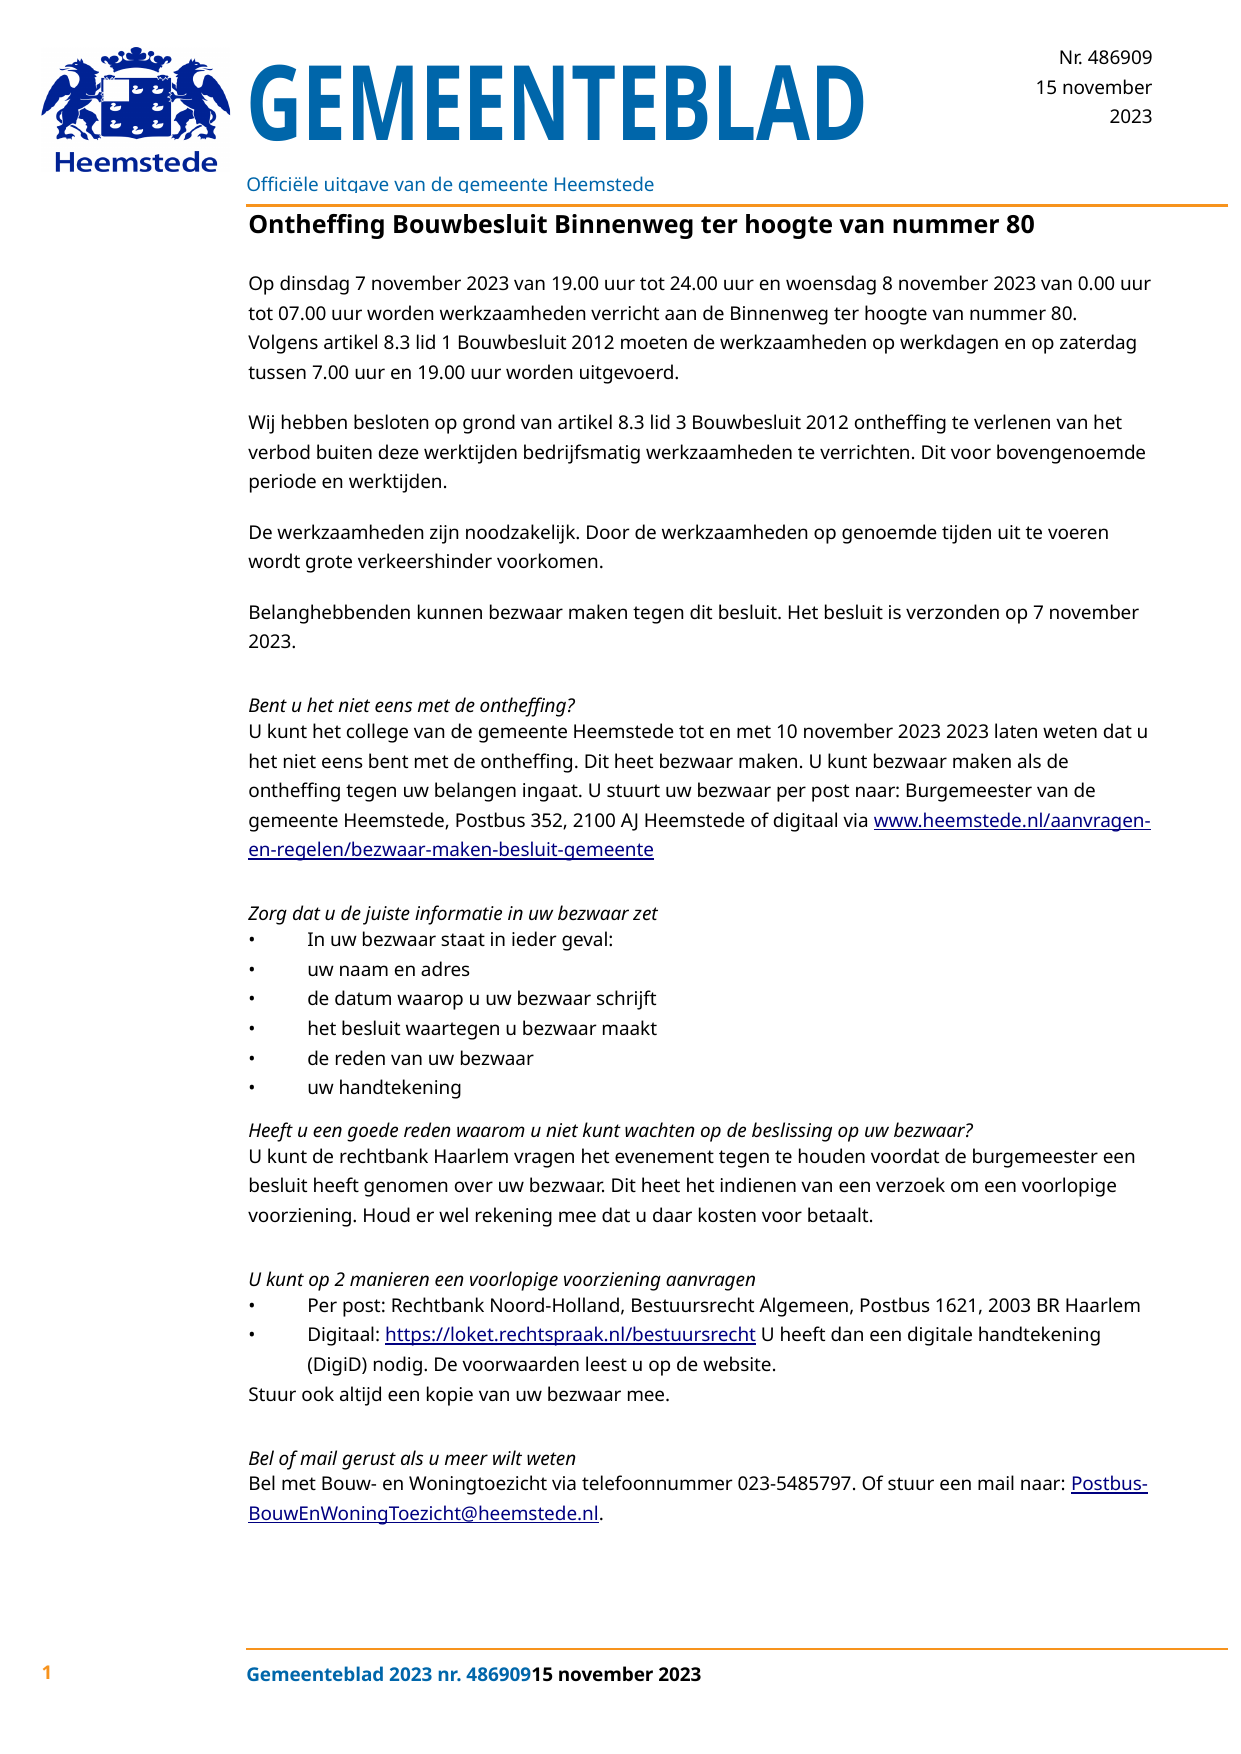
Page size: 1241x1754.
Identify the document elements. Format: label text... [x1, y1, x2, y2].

text Bel of mail gerust als u meer wilt weten [248, 1445, 1152, 1470]
list Per post: Rechtbank Noord-Holland, Bestuursrecht Algemeen, Postbus 1621, 2003 BR Haarlem [248, 1292, 1152, 1318]
text De werkzaamheden zijn noodzakelijk. Door de werkzaamheden op genoemde tijden uit te voeren wordt grote verkeershinder voorkomen. [248, 519, 1152, 574]
text Wij hebben besloten op grond van artikel 8.3 lid 3 Bouwbesluit 2012 ontheffing te verlenen van het verbod buiten deze werktijden bedrijfsmatig werkzaamheden te verrichten. Dit voor bovengenoemde periode en werktijden. [248, 409, 1152, 494]
text Zorg dat u de juiste informatie in uw bezwaar zet [248, 901, 1152, 926]
text Ontheffing Bouwbesluit Binnenweg ter hoogte van nummer 80 [248, 207, 1152, 241]
text Stuur ook altijd een kopie van uw bezwaar mee. [248, 1381, 1152, 1406]
text U kunt de rechtbank Haarlem vragen het evenement tegen te houden voordat de burgemeester een besluit heeft genomen over uw bezwaar. Dit heet het indienen van een verzoek om een voorlopige voorziening. Houd er wel rekening mee dat u daar kosten voor betaalt. [248, 1143, 1152, 1228]
list uw naam en adres [248, 956, 1152, 982]
list uw handtekening [248, 1074, 1152, 1100]
list Digitaal: https://loket.rechtspraak.nl/bestuursrecht U heeft dan een digitale handtekening (DigiD) nodig. De voorwaarden leest u op de website. [248, 1322, 1152, 1377]
list de datum waarop u uw bezwaar schrijft [248, 986, 1152, 1011]
picture [41, 47, 231, 172]
text U kunt het college van de gemeente Heemstede tot en met 10 november 2023 2023 laten weten dat u het niet eens bent met de ontheffing. Dit heet bezwaar maken. U kunt bezwaar maken als de ontheffing tegen uw belangen ingaat. U stuurt uw bezwaar per post naar: Burgemeester van de gemeente Heemstede, Postbus 352, 2100 AJ Heemstede of digitaal via www.heemstede.nl/aanvragen-en-regelen/bezwaar-maken-besluit-gemeente [248, 718, 1152, 862]
text Op dinsdag 7 november 2023 van 19.00 uur tot 24.00 uur en woensdag 8 november 2023 van 0.00 uur tot 07.00 uur worden werkzaamheden verricht aan de Binnenweg ter hoogte van nummer 80. Volgens artikel 8.3 lid 1 Bouwbesluit 2012 moeten de werkzaamheden op werkdagen en op zaterdag tussen 7.00 uur en 19.00 uur worden uitgevoerd. [248, 270, 1152, 385]
list In uw bezwaar staat in ieder geval: [248, 926, 1152, 952]
text U kunt op 2 manieren een voorlopige voorziening aanvragen [248, 1266, 1152, 1292]
list het besluit waartegen u bezwaar maakt [248, 1015, 1152, 1041]
text Bent u het niet eens met de ontheffing? [248, 693, 1152, 718]
text Heeft u een goede reden waarom u niet kunt wachten op de beslissing op uw bezwaar? [248, 1117, 1152, 1143]
text Bel met Bouw- en Woningtoezicht via telefoonnummer 023-5485797. Of stuur een mail naar: Postbus-BouwEnWoningToezicht@heemstede.nl. [248, 1470, 1152, 1526]
text Belanghebbenden kunnen bezwaar maken tegen dit besluit. Het besluit is verzonden op 7 november 2023. [248, 599, 1152, 654]
list de reden van uw bezwaar [248, 1045, 1152, 1070]
